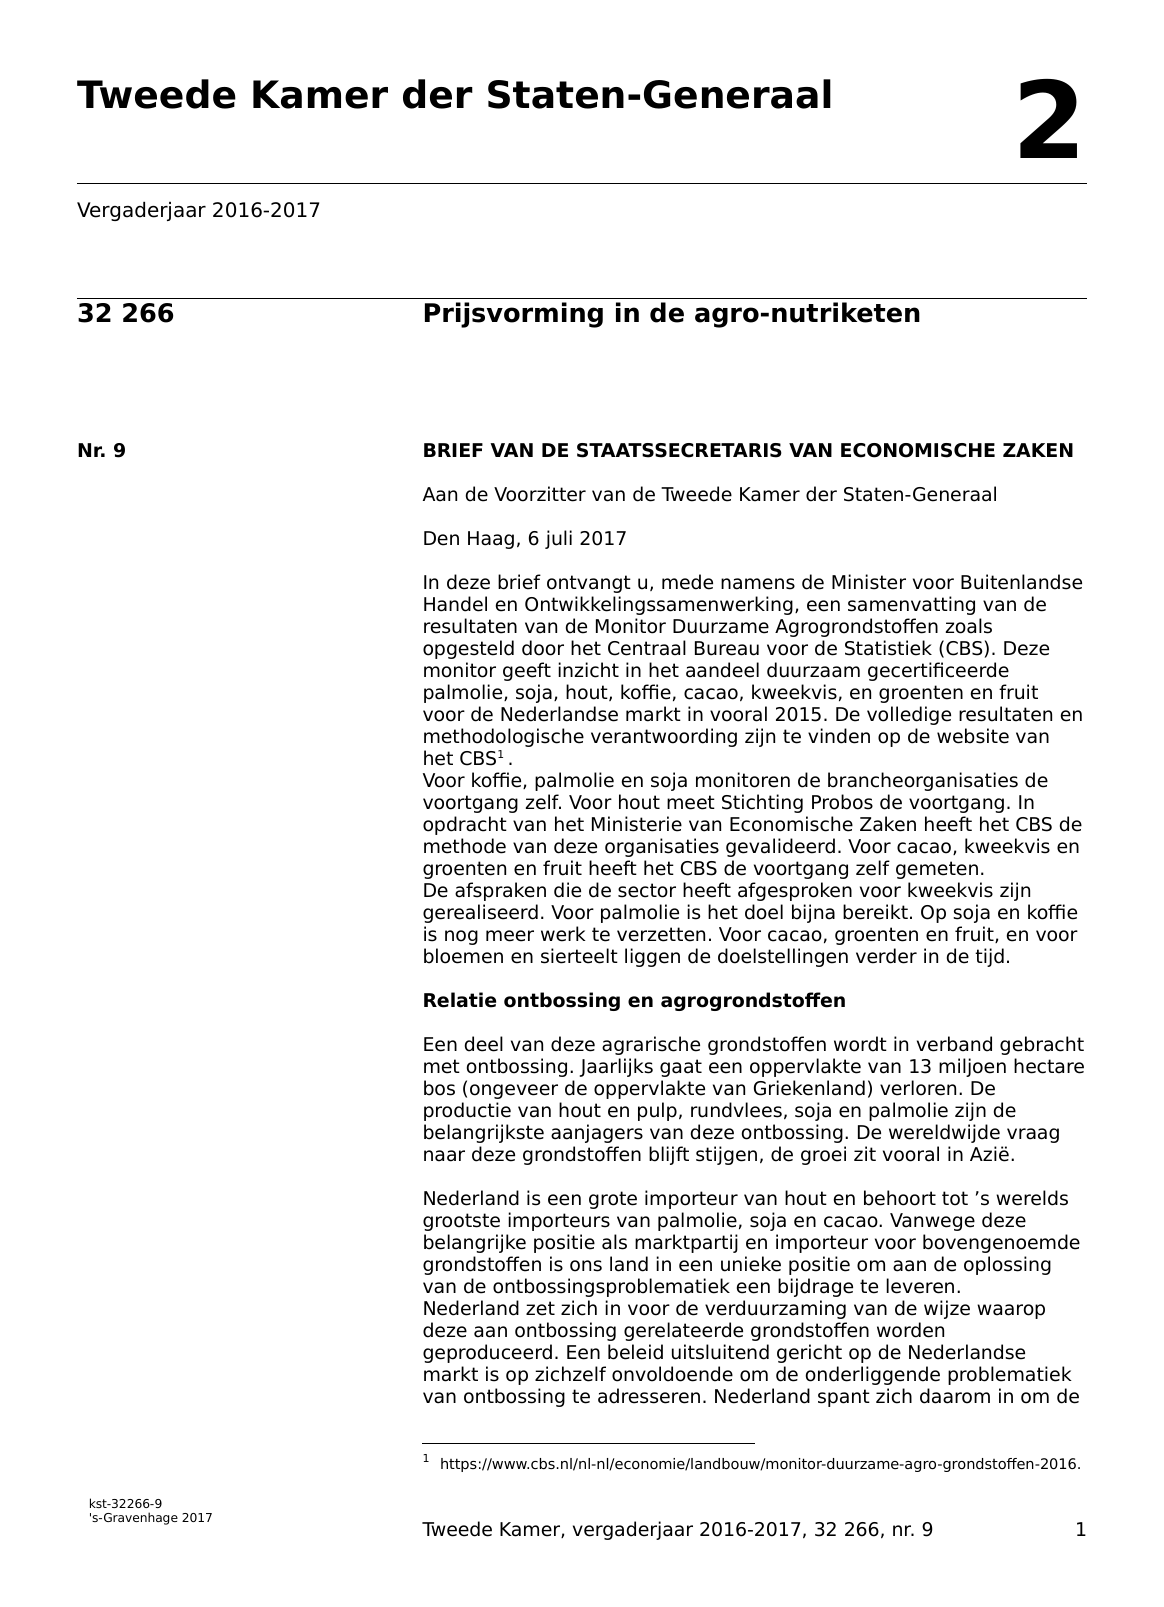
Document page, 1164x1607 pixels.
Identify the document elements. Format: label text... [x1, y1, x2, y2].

subtitle Relatie ontbossing en agrogrondstoffen [422, 990, 1087, 1012]
text De afspraken die de sector heeft afgesproken voor kweekvis zijn gerealiseerd. Voor palmolie is het doel bijna bereikt. Op soja en koffie is nog meer werk te verzetten. Voor cacao, groenten en fruit, en voor bloemen en sierteelt liggen de doelstellingen verder in de tijd. [422, 880, 1087, 968]
text Nederland zet zich in voor de verduurzaming van de wijze waarop deze aan ontbossing gerelateerde grondstoffen worden geproduceerd. Een beleid uitsluitend gericht op de Nederlandse markt is op zichzelf onvoldoende om de onderliggende problematiek van ontbossing te adresseren. Nederland spant zich daarom in om de [422, 1298, 1087, 1408]
text Een deel van deze agrarische grondstoffen wordt in verband gebracht met ontbossing. Jaarlijks gaat een oppervlakte van 13 miljoen hectare bos (ongeveer de oppervlakte van Griekenland) verloren. De productie van hout en pulp, rundvlees, soja en palmolie zijn de belangrijkste aanjagers van deze ontbossing. De wereldwijde vraag naar deze grondstoffen blijft stijgen, de groei zit vooral in Azië. [422, 1034, 1087, 1166]
table_header Tweede Kamer der Staten-Generaal [77, 59, 886, 183]
text In deze brief ontvangt u, mede namens de Minister voor Buitenlandse Handel en Ontwikkelingssamenwerking, een samenvatting van de resultaten van de Monitor Duurzame Agrogrondstoffen zoals opgesteld door het Centraal Bureau voor de Statistiek (CBS). Deze monitor geeft inzicht in het aandeel duurzaam gecertificeerde palmolie, soja, hout, koffie, cacao, kweekvis, en groenten en fruit voor de Nederlandse markt in vooral 2015. De volledige resultaten en methodologische verantwoording zijn te vinden op de website van het CBS. [422, 572, 1087, 770]
text 's-Gravenhage 2017 [88, 1511, 323, 1525]
text Den Haag, 6 juli 2017 [422, 528, 1087, 550]
table_header 2 [886, 59, 1087, 183]
text Voor koffie, palmolie en soja monitoren de brancheorganisaties de voortgang zelf. Voor hout meet Stichting Probos de voortgang. In opdracht van het Ministerie van Economische Zaken heeft het CBS de methode van deze organisaties gevalideerd. Voor cacao, kweekvis en groenten en fruit heeft het CBS de voortgang zelf gemeten. [422, 770, 1087, 880]
subtitle Nr. 9 BRIEF VAN DE STAATSSECRETARIS VAN ECONOMISCHE ZAKEN [77, 440, 1087, 462]
text Aan de Voorzitter van de Tweede Kamer der Staten-Generaal [422, 484, 1087, 506]
text Nederland is een grote importeur van hout en behoort tot ’s werelds grootste importeurs van palmolie, soja en cacao. Vanwege deze belangrijke positie als marktpartij en importeur voor bovengenoemde grondstoffen is ons land in een unieke positie om aan de oplossing van de ontbossingsproblematiek een bijdrage te leveren. [422, 1188, 1087, 1298]
text kst-32266-9 [88, 1497, 323, 1511]
table_cell Vergaderjaar 2016-2017 [77, 184, 1087, 298]
subtitle 32 266 Prijsvorming in de agro-nutriketen [77, 299, 1087, 329]
text https://www.cbs.nl/nl-nl/economie/landbouw/monitor-duurzame-agro-grondstoffen-2016. [422, 1452, 1087, 1474]
